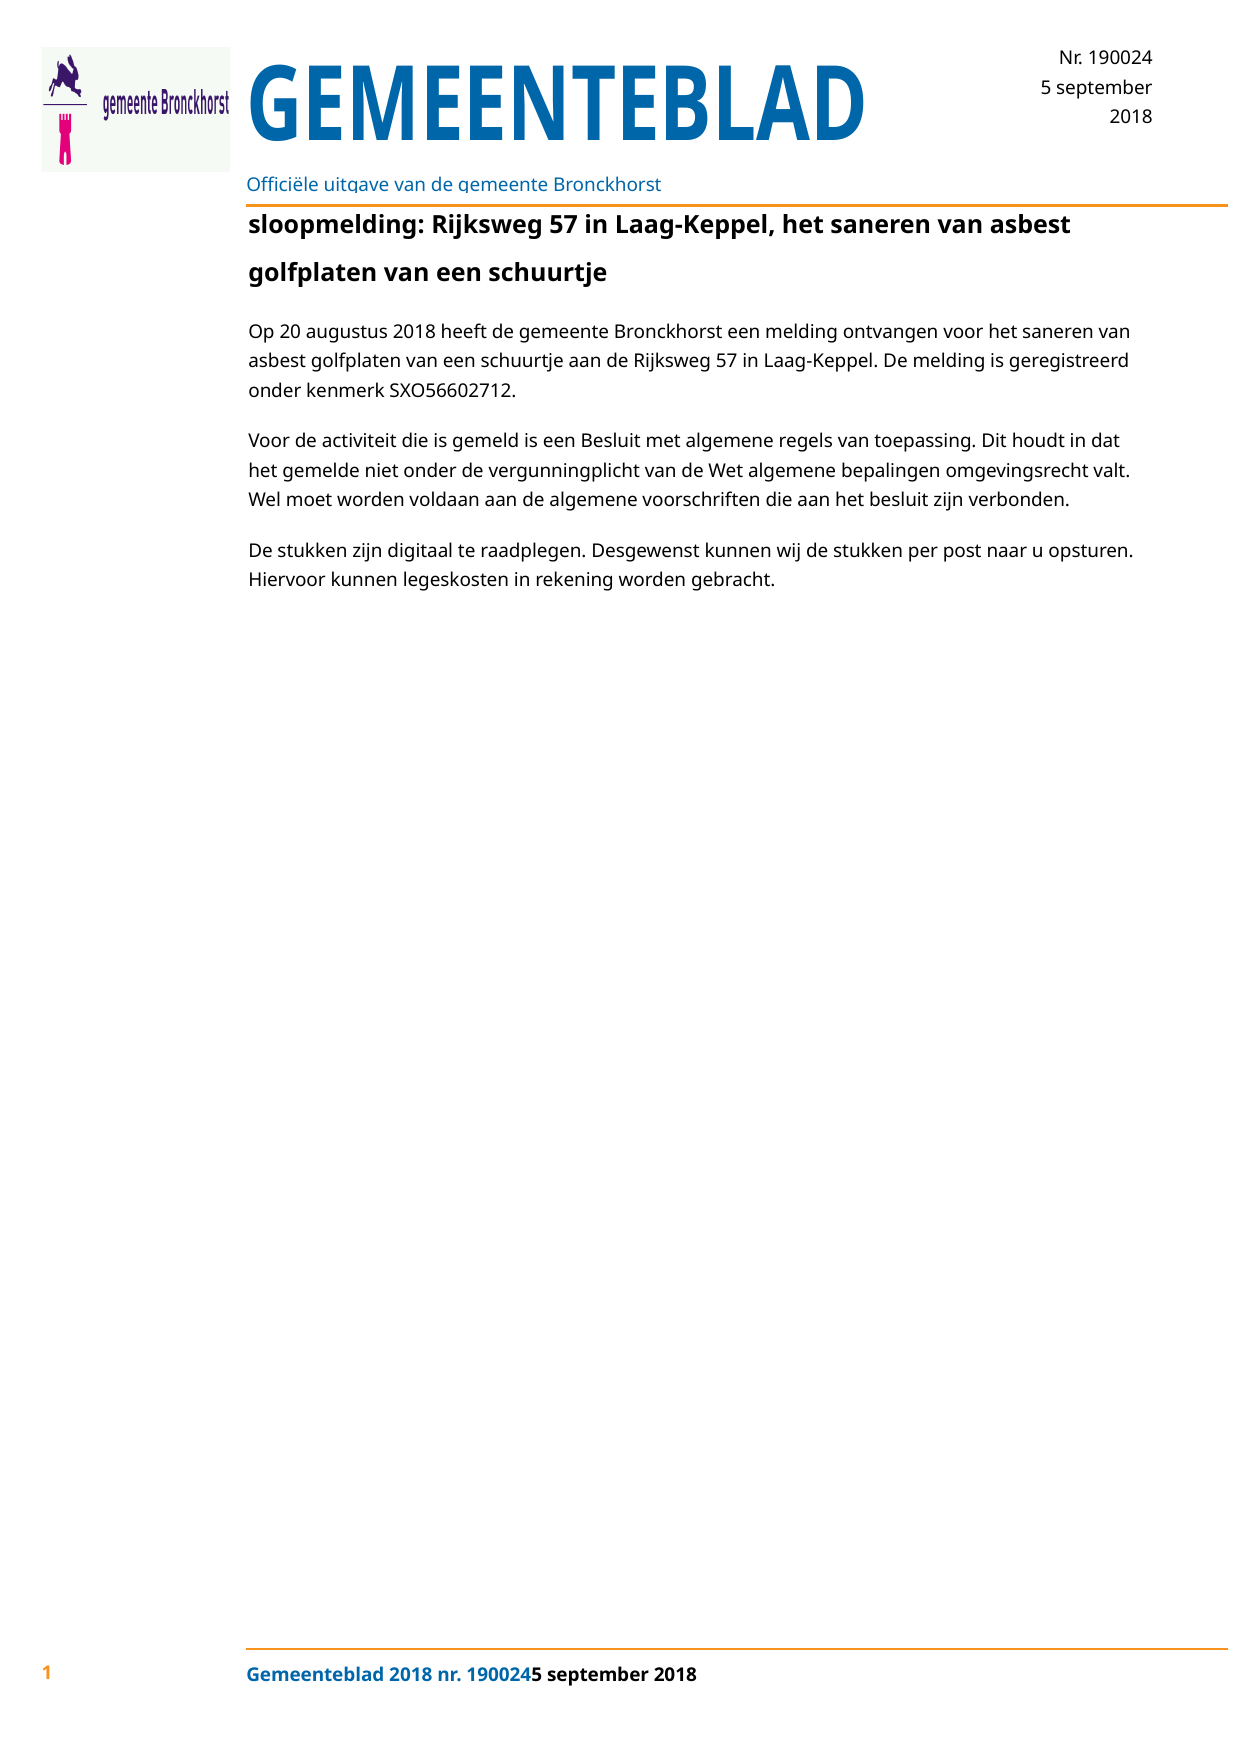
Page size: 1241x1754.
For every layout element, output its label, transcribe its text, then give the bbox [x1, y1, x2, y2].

text Op 20 augustus 2018 heeft de gemeente Bronckhorst een melding ontvangen voor het saneren van asbest golfplaten van een schuurtje aan de Rijksweg 57 in Laag-Keppel. De melding is geregistreerd onder kenmerk SXO56602712. [248, 318, 1152, 403]
text Voor de activiteit die is gemeld is een Besluit met algemene regels van toepassing. Dit houdt in dat het gemelde niet onder de vergunningplicht van de Wet algemene bepalingen omgevingsrecht valt. Wel moet worden voldaan aan de algemene voorschriften die aan het besluit zijn verbonden. [248, 427, 1152, 512]
picture [41, 47, 231, 172]
text sloopmelding: Rijksweg 57 in Laag-Keppel, het saneren van asbest golfplaten van een schuurtje [248, 207, 1152, 288]
text De stukken zijn digitaal te raadplegen. Desgewenst kunnen wij de stukken per post naar u opsturen. Hiervoor kunnen legeskosten in rekening worden gebracht. [248, 537, 1152, 592]
